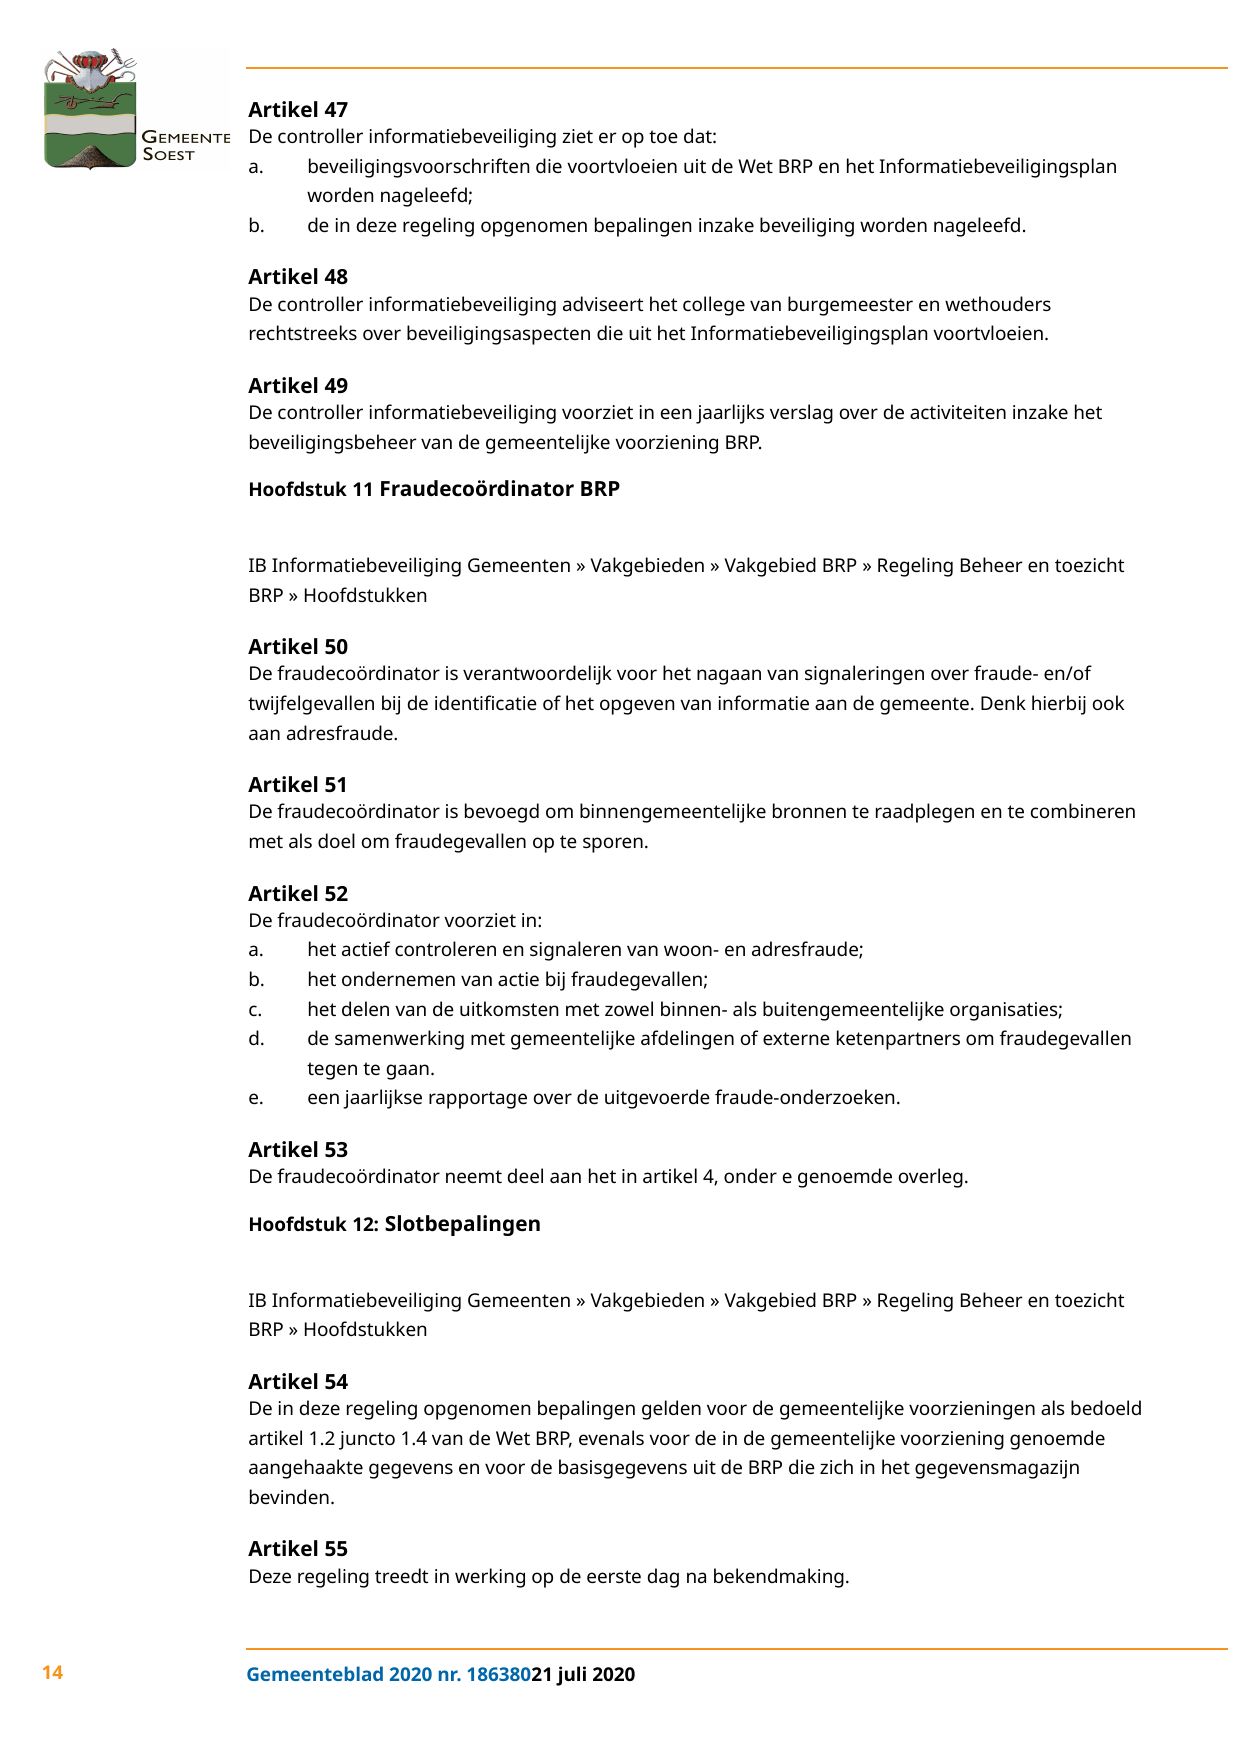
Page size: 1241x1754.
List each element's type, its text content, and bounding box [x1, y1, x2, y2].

text Artikel 47 [248, 95, 1152, 123]
list beveiligingsvoorschriften die voortvloeien uit de Wet BRP en het Informatiebeveiligingsplan worden nageleefd; [248, 153, 1152, 208]
text Artikel 52 [248, 879, 1152, 907]
text Artikel 53 [248, 1135, 1152, 1163]
picture [41, 47, 231, 172]
text De controller informatiebeveiliging voorziet in een jaarlijks verslag over de activiteiten inzake het beveiligingsbeheer van de gemeentelijke voorziening BRP. [248, 399, 1152, 454]
text De in deze regeling opgenomen bepalingen gelden voor de gemeentelijke voorzieningen als bedoeld artikel 1.2 juncto 1.4 van de Wet BRP, evenals voor de in de gemeentelijke voorziening genoemde aangehaakte gegevens en voor de basisgegevens uit de BRP die zich in het gegevensmagazijn bevinden. [248, 1395, 1152, 1510]
text Artikel 50 [248, 632, 1152, 661]
list de in deze regeling opgenomen bepalingen inzake beveiliging worden nageleefd. [248, 212, 1152, 238]
list het delen van de uitkomsten met zowel binnen- als buitengemeentelijke organisaties; [248, 996, 1152, 1022]
text De fraudecoördinator is bevoegd om binnengemeentelijke bronnen te raadplegen en te combineren met als doel om fraudegevallen op te sporen. [248, 799, 1152, 854]
text Hoofdstuk 12: Slotbepalingen [248, 1209, 1152, 1237]
text Artikel 48 [248, 262, 1152, 291]
list het actief controleren en signaleren van woon- en adresfraude; [248, 937, 1152, 962]
text Artikel 54 [248, 1367, 1152, 1395]
text De controller informatiebeveiliging adviseert het college van burgemeester en wethouders rechtstreeks over beveiligingsaspecten die uit het Informatiebeveiligingsplan voortvloeien. [248, 291, 1152, 346]
text Hoofdstuk 11 Fraudecoördinator BRP [248, 474, 1152, 503]
text De fraudecoördinator voorziet in: [248, 907, 1152, 933]
text IB Informatiebeveiliging Gemeenten » Vakgebieden » Vakgebied BRP » Regeling Beheer en toezicht BRP » Hoofdstukken [248, 1287, 1152, 1342]
list het ondernemen van actie bij fraudegevallen; [248, 966, 1152, 992]
text IB Informatiebeveiliging Gemeenten » Vakgebieden » Vakgebied BRP » Regeling Beheer en toezicht BRP » Hoofdstukken [248, 552, 1152, 607]
text De fraudecoördinator neemt deel aan het in artikel 4, onder e genoemde overleg. [248, 1163, 1152, 1189]
text De fraudecoördinator is verantwoordelijk voor het nagaan van signaleringen over fraude- en/of twijfelgevallen bij de identificatie of het opgeven van informatie aan de gemeente. Denk hierbij ook aan adresfraude. [248, 661, 1152, 746]
text Deze regeling treedt in werking op de eerste dag na bekendmaking. [248, 1563, 1152, 1588]
list de samenwerking met gemeentelijke afdelingen of externe ketenpartners om fraudegevallen tegen te gaan. [248, 1025, 1152, 1081]
text Artikel 49 [248, 371, 1152, 399]
text Artikel 55 [248, 1534, 1152, 1563]
text De controller informatiebeveiliging ziet er op toe dat: [248, 123, 1152, 149]
text Artikel 51 [248, 770, 1152, 799]
list een jaarlijkse rapportage over de uitgevoerde fraude-onderzoeken. [248, 1084, 1152, 1110]
